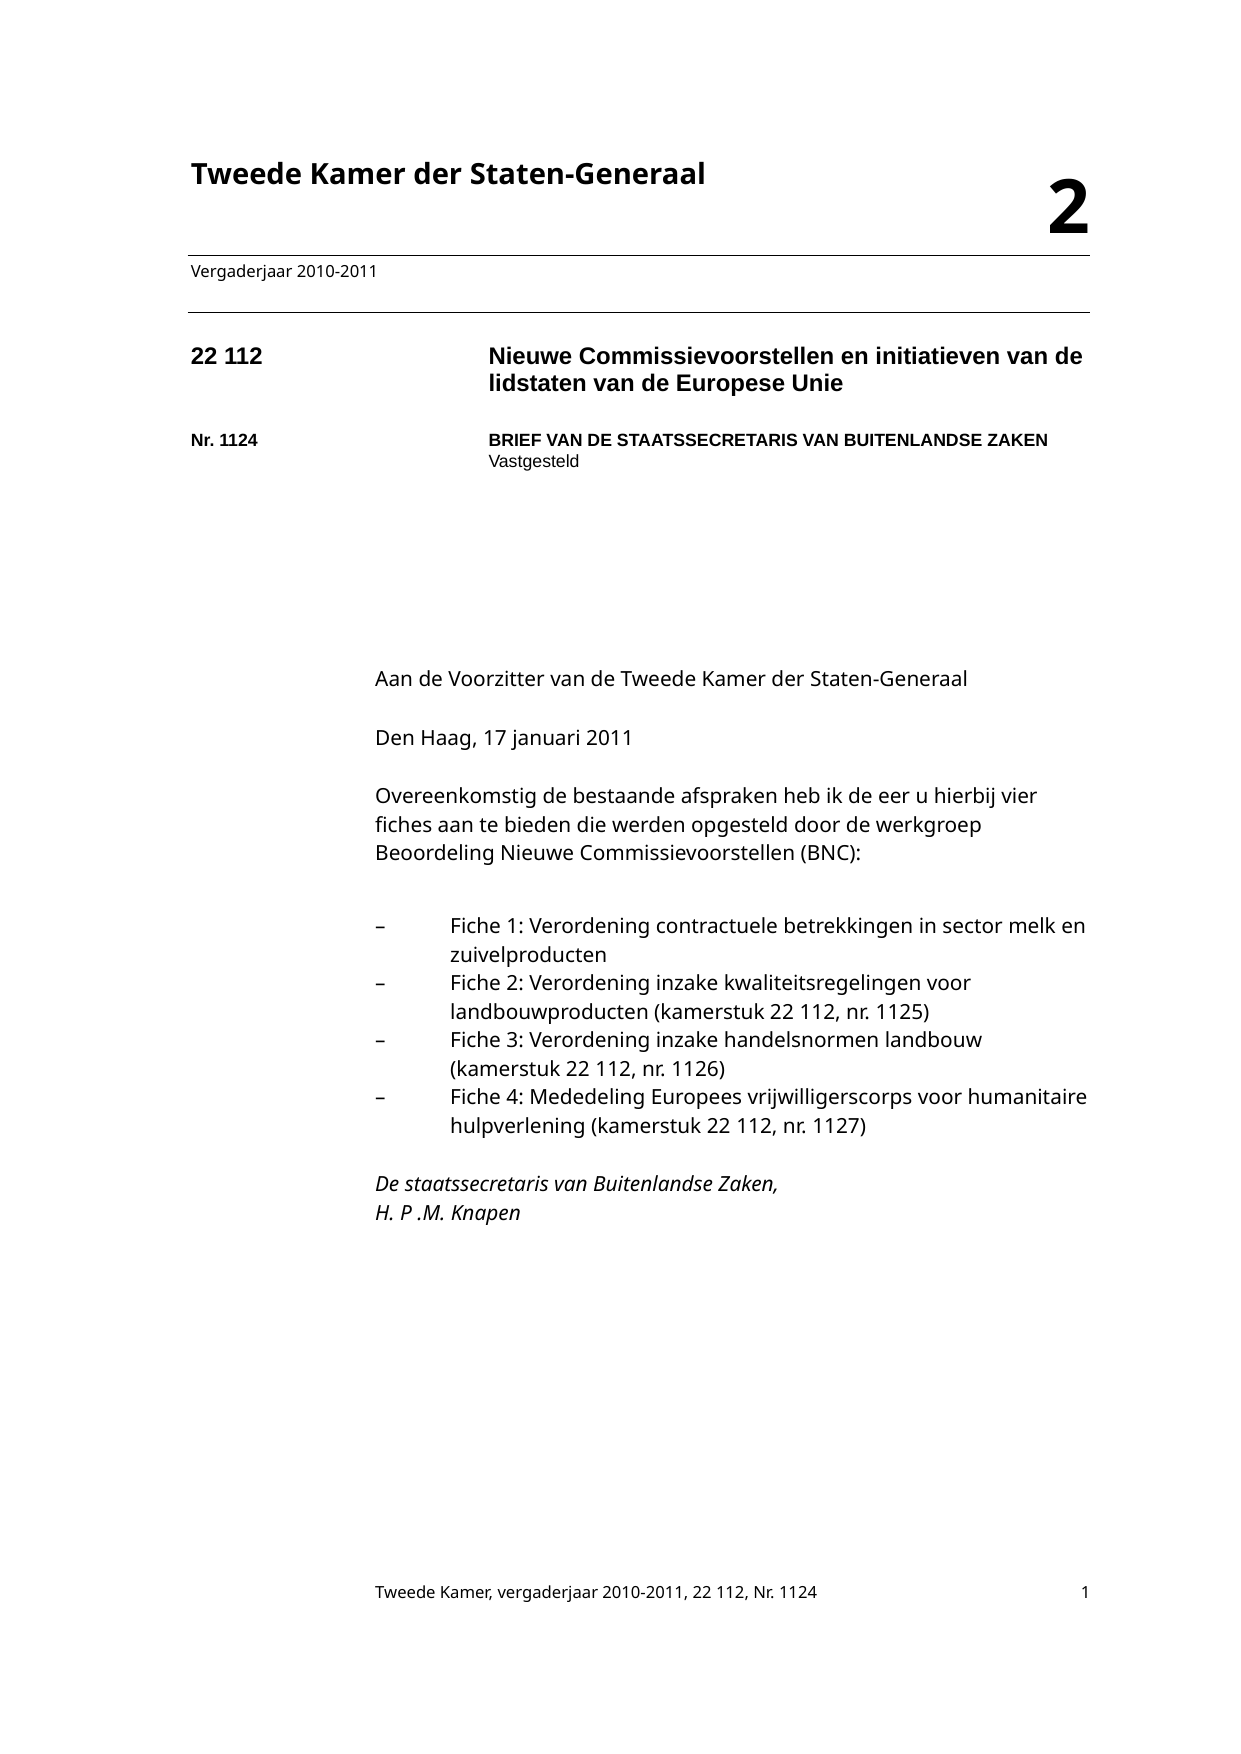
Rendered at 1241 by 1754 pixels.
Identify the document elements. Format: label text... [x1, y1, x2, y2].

table_cell Nr. 1124 [188, 427, 485, 546]
table_cell 22 112 [188, 339, 485, 427]
list Fiche 3: Verordening inzake handelsnormen landbouw (kamerstuk 22 112, nr. 1126) [375, 1025, 1090, 1082]
text Den Haag, 17 januari 2011 [375, 723, 1090, 751]
table_cell [485, 313, 1090, 339]
list Fiche 2: Verordening inzake kwaliteitsregelingen voor landbouwproducten (kamerstuk 22 112, nr. 1125) [375, 968, 1090, 1025]
table_header 2 [910, 150, 1090, 255]
list Fiche 4: Mededeling Europees vrijwilligerscorps voor humanitaire hulpverlening (kamerstuk 22 112, nr. 1127) [375, 1082, 1090, 1139]
table_cell [485, 256, 1090, 312]
table_cell Vergaderjaar 2010-2011 [188, 256, 485, 312]
text De staatssecretaris van Buitenlandse Zaken, [375, 1169, 1090, 1198]
text Overeenkomstig de bestaande afspraken heb ik de eer u hierbij vier fiches aan te bieden die werden opgesteld door de werkgroep Beoordeling Nieuwe Commissievoorstellen (BNC): [375, 781, 1090, 867]
table_header Tweede Kamer der Staten-Generaal [188, 150, 909, 255]
table_cell BRIEF VAN DE STAATSSECRETARIS VAN BUITENLANDSE ZAKEN Vastgesteld [485, 427, 1090, 546]
text Aan de Voorzitter van de Tweede Kamer der Staten-Generaal [375, 664, 1090, 693]
text H. P .M. Knapen [375, 1198, 1090, 1226]
table_cell Nieuwe Commissievoorstellen en initiatieven van de lidstaten van de Europese Unie [485, 339, 1090, 427]
table_cell [188, 313, 485, 339]
list Fiche 1: Verordening contractuele betrekkingen in sector melk en zuivelproducten [375, 912, 1090, 968]
